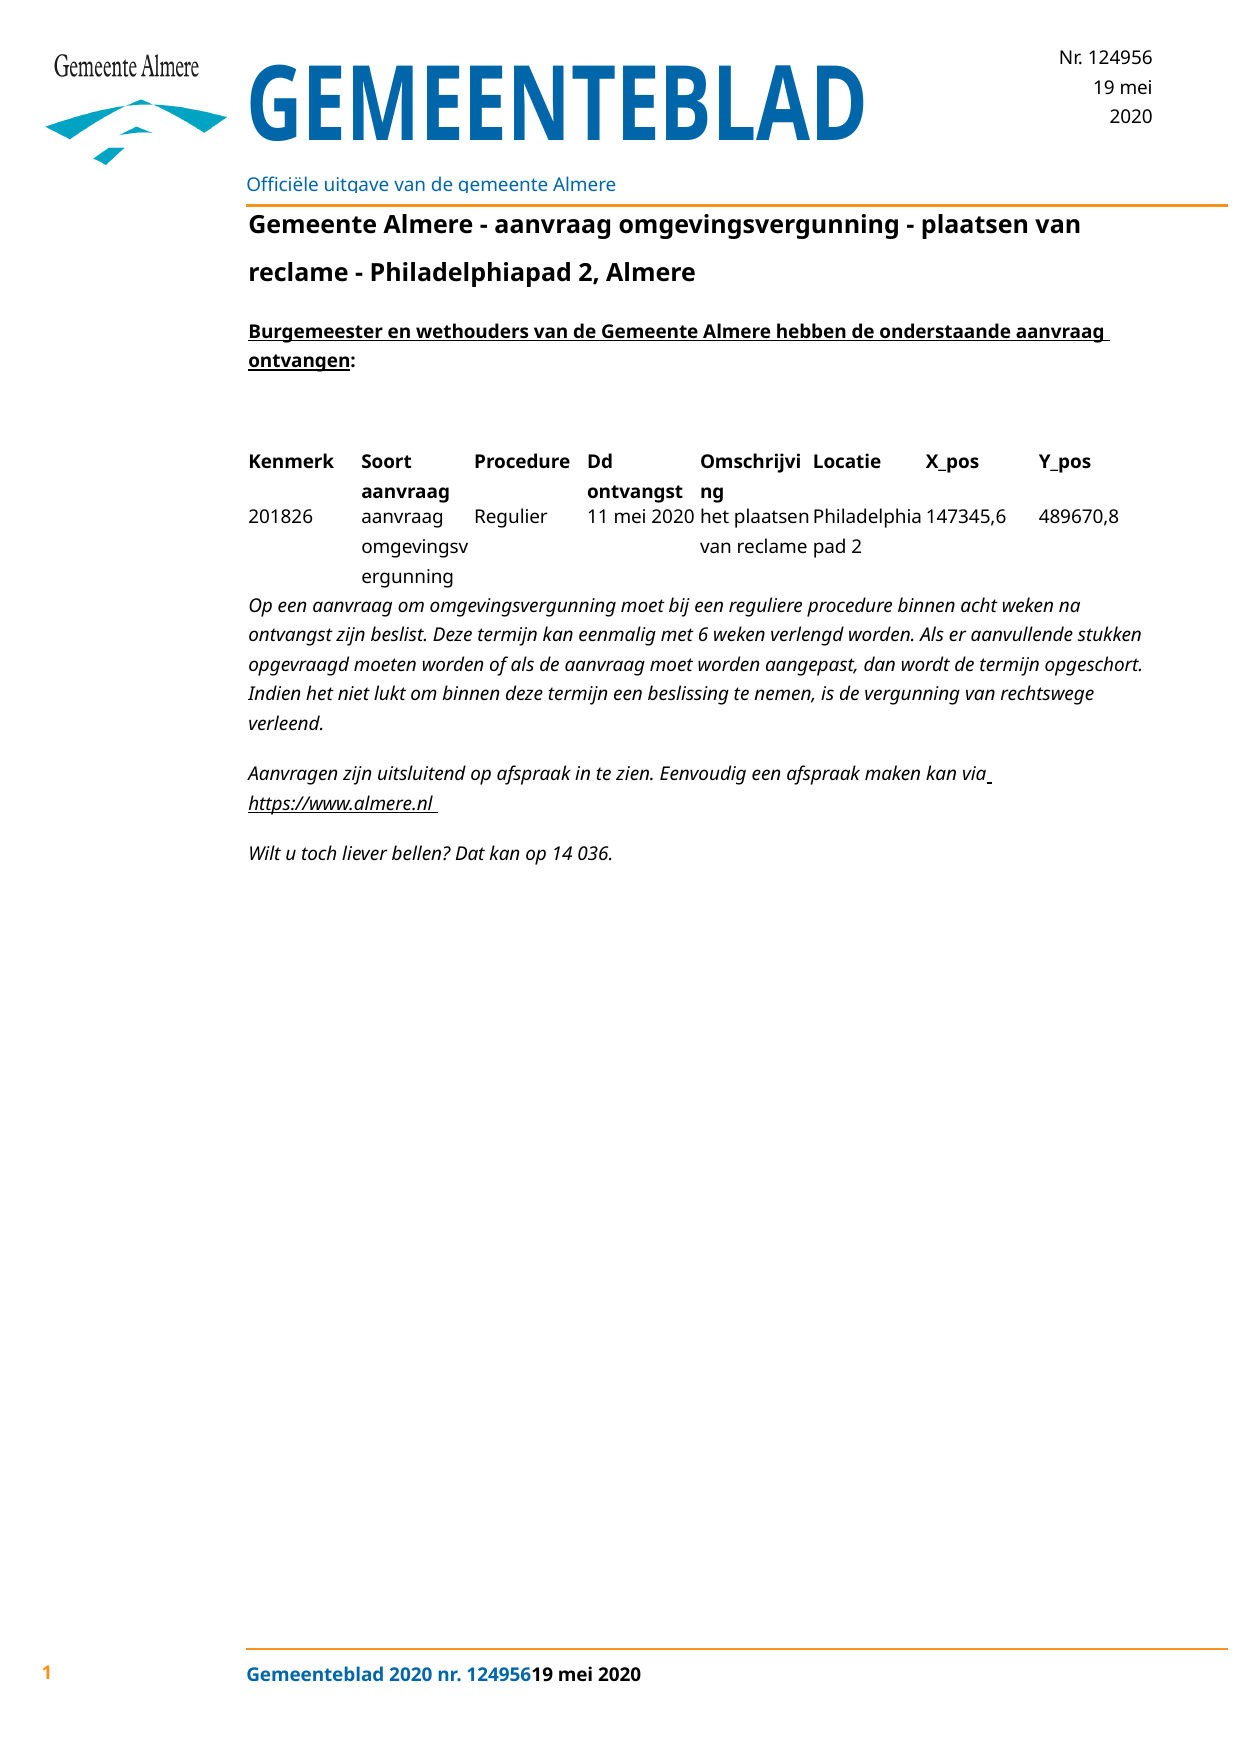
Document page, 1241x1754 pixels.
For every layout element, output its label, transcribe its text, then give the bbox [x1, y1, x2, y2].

table_cell 147345,6 [926, 504, 1038, 589]
table_cell het plaatsen van reclame [700, 504, 813, 589]
table_header Y_pos [1039, 449, 1152, 504]
table_cell 489670,8 [1039, 504, 1152, 589]
table_header Soort aanvraag [361, 449, 474, 504]
table_cell Regulier [474, 504, 587, 589]
table_header Locatie [813, 449, 926, 504]
table_header X_pos [926, 449, 1038, 504]
text Gemeente Almere - aanvraag omgevingsvergunning - plaatsen van reclame - Philadelphiapad 2, Almere [248, 207, 1152, 288]
table_header Omschrijving [700, 449, 813, 504]
text Op een aanvraag om omgevingsvergunning moet bij een reguliere procedure binnen acht weken na ontvangst zijn beslist. Deze termijn kan eenmalig met 6 weken verlengd worden. Als er aanvullende stukken opgevraagd moeten worden of als de aanvraag moet worden aangepast, dan wordt de termijn opgeschort. Indien het niet lukt om binnen deze termijn een beslissing te nemen, is de vergunning van rechtswege verleend. [248, 592, 1152, 736]
table_cell Philadelphiapad 2 [813, 504, 926, 589]
picture [41, 47, 231, 172]
text Wilt u toch liever bellen? Dat kan op 14 036. [248, 841, 1152, 866]
table_cell 11 mei 2020 [587, 504, 700, 589]
table_cell 201826 [248, 504, 361, 589]
table_header Dd ontvangst [587, 449, 700, 504]
text Burgemeester en wethouders van de Gemeente Almere hebben de onderstaande aanvraag ontvangen: [248, 318, 1152, 373]
table_header Kenmerk [248, 449, 361, 504]
text Aanvragen zijn uitsluitend op afspraak in te zien. Eenvoudig een afspraak maken kan via https://www.almere.nl [248, 761, 1152, 816]
table_header Procedure [474, 449, 587, 504]
table_cell aanvraag omgevingsvergunning [361, 504, 474, 589]
